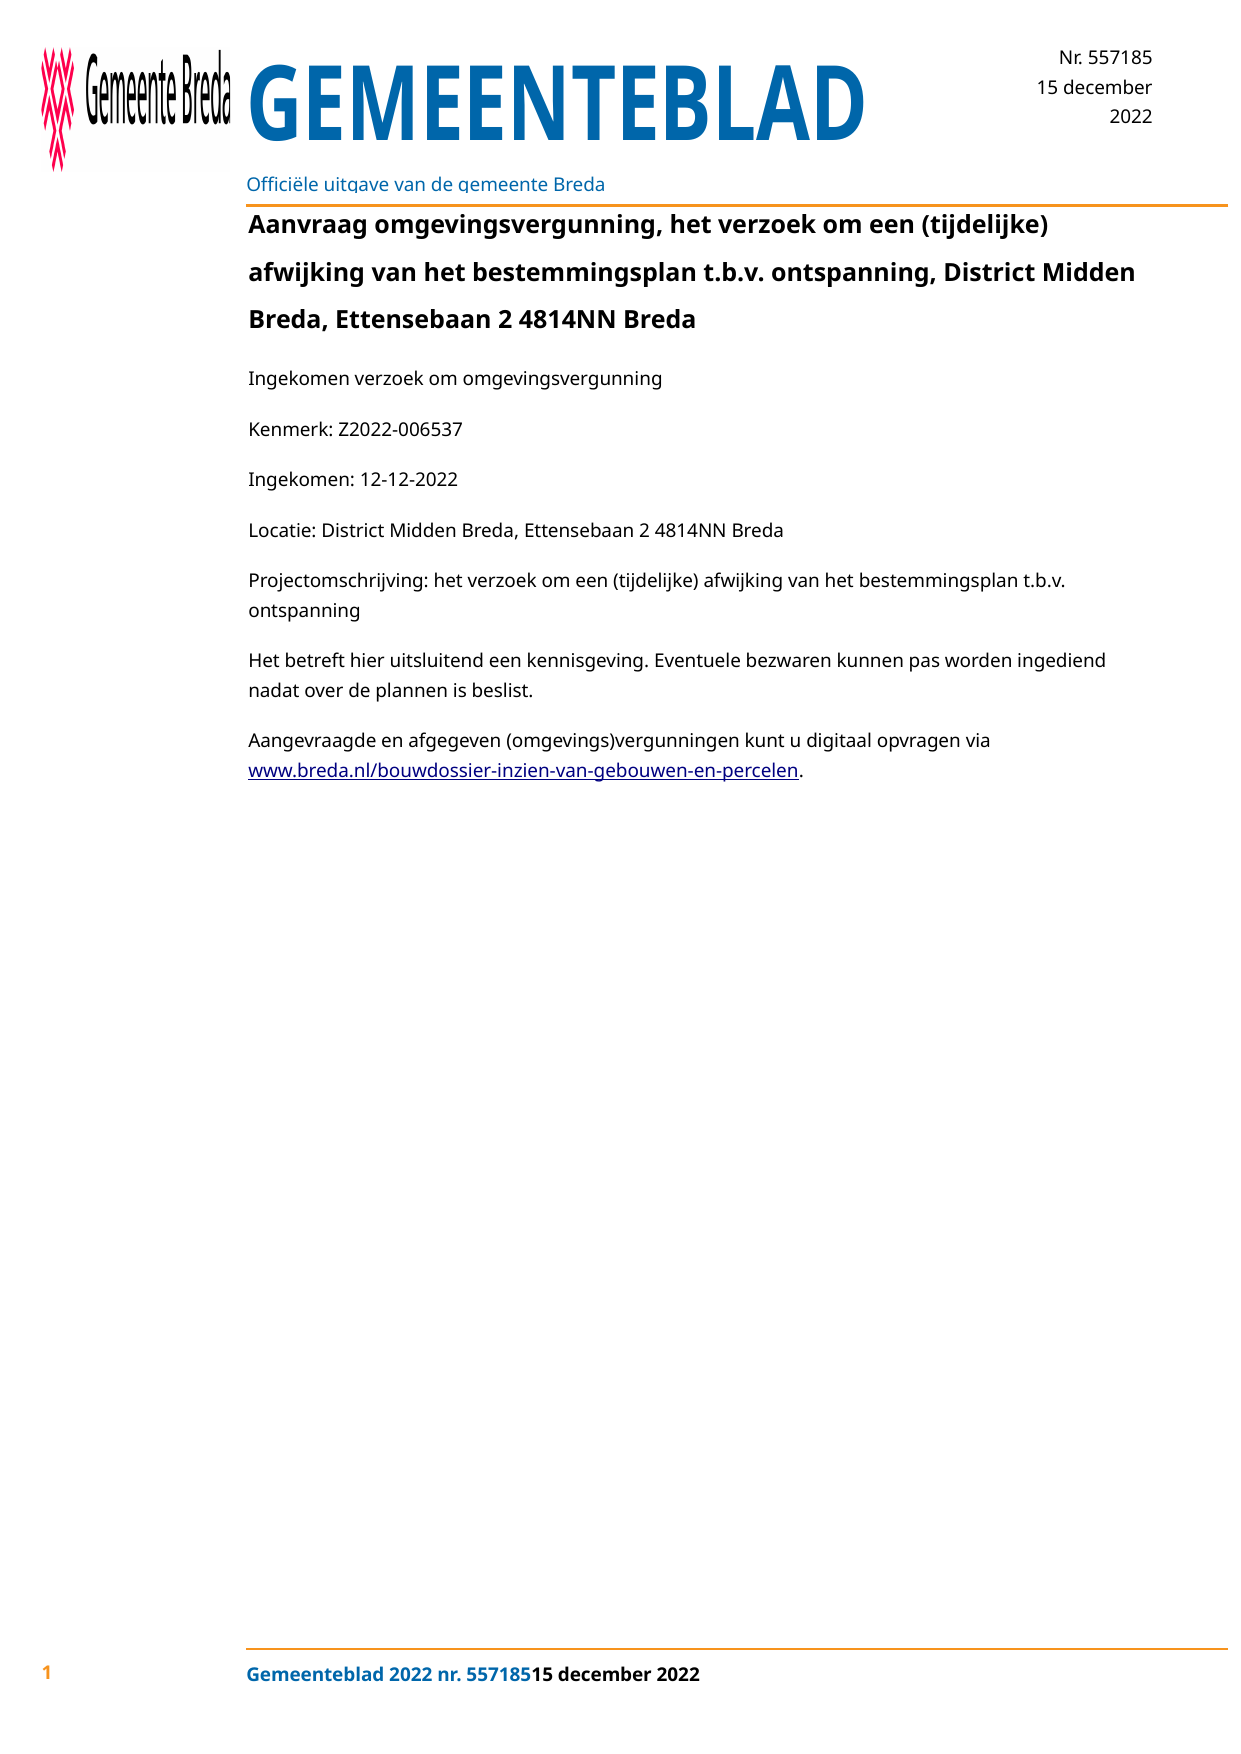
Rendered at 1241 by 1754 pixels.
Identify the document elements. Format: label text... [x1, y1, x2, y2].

text Locatie: District Midden Breda, Ettensebaan 2 4814NN Breda [248, 517, 1152, 542]
text Aanvraag omgevingsvergunning, het verzoek om een (tijdelijke) afwijking van het bestemmingsplan t.b.v. ontspanning, District Midden Breda, Ettensebaan 2 4814NN Breda [248, 207, 1152, 336]
text Ingekomen verzoek om omgevingsvergunning [248, 366, 1152, 391]
text Aangevraagde en afgegeven (omgevings)vergunningen kunt u digitaal opvragen via www.breda.nl/bouwdossier-inzien-van-gebouwen-en-percelen. [248, 727, 1152, 782]
text Projectomschrijving: het verzoek om een (tijdelijke) afwijking van het bestemmingsplan t.b.v. ontspanning [248, 567, 1152, 622]
picture [41, 47, 231, 172]
text Kenmerk: Z2022-006537 [248, 416, 1152, 442]
text Het betreft hier uitsluitend een kennisgeving. Eventuele bezwaren kunnen pas worden ingediend nadat over de plannen is beslist. [248, 647, 1152, 702]
text Ingekomen: 12-12-2022 [248, 466, 1152, 492]
